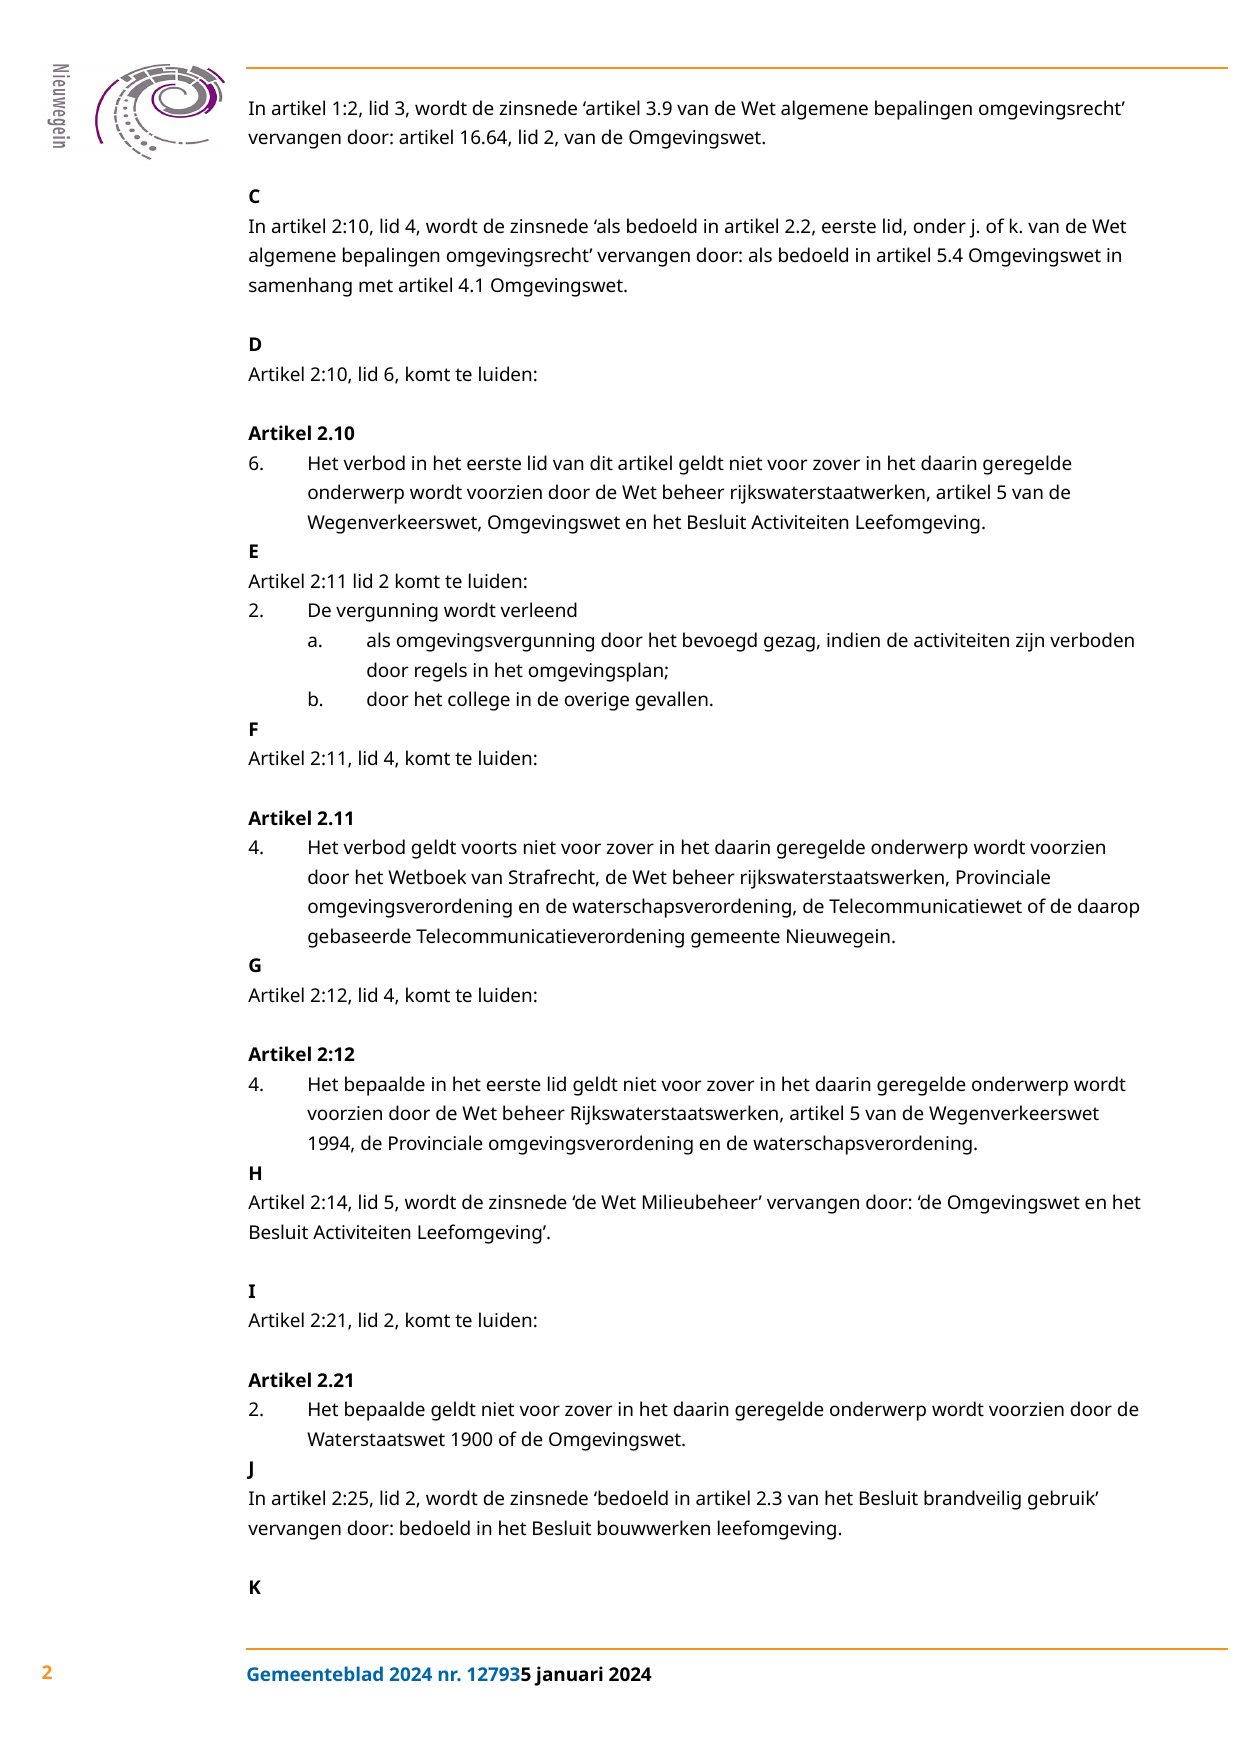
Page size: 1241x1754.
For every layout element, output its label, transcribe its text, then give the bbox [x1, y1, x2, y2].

text G [248, 953, 1152, 978]
text F [248, 716, 1152, 742]
text Artikel 2.11 [248, 805, 1152, 831]
text Artikel 2:12 [248, 1041, 1152, 1067]
text In artikel 2:10, lid 4, wordt de zinsnede ‘als bedoeld in artikel 2.2, eerste lid, onder j. of k. van de Wet algemene bepalingen omgevingsrecht’ vervangen door: als bedoeld in artikel 5.4 Omgevingswet in samenhang met artikel 4.1 Omgevingswet. [248, 213, 1152, 298]
text I [248, 1278, 1152, 1304]
list door het college in de overige gevallen. [307, 686, 1152, 712]
list De vergunning wordt verleend [248, 598, 1152, 623]
list Het verbod geldt voorts niet voor zover in het daarin geregelde onderwerp wordt voorzien door het Wetboek van Strafrecht, de Wet beheer rijkswaterstaatswerken, Provinciale omgevingsverordening en de waterschapsverordening, de Telecommunicatiewet of de daarop gebaseerde Telecommunicatieverordening gemeente Nieuwegein. [248, 834, 1152, 949]
text C [248, 183, 1152, 209]
list Het bepaalde geldt niet voor zover in het daarin geregelde onderwerp wordt voorzien door de Waterstaatswet 1900 of de Omgevingswet. [248, 1396, 1152, 1452]
list Het bepaalde in het eerste lid geldt niet voor zover in het daarin geregelde onderwerp wordt voorzien door de Wet beheer Rijkswaterstaatswerken, artikel 5 van de Wegenverkeerswet 1994, de Provinciale omgevingsverordening en de waterschapsverordening. [248, 1071, 1152, 1156]
list Het verbod in het eerste lid van dit artikel geldt niet voor zover in het daarin geregelde onderwerp wordt voorzien door de Wet beheer rijkswaterstaatwerken, artikel 5 van de Wegenverkeerswet, Omgevingswet en het Besluit Activiteiten Leefomgeving. [248, 450, 1152, 535]
text Artikel 2:21, lid 2, komt te luiden: [248, 1308, 1152, 1333]
text In artikel 1:2, lid 3, wordt de zinsnede ‘artikel 3.9 van de Wet algemene bepalingen omgevingsrecht’ vervangen door: artikel 16.64, lid 2, van de Omgevingswet. [248, 95, 1152, 150]
text In artikel 2:25, lid 2, wordt de zinsnede ‘bedoeld in artikel 2.3 van het Besluit brandveilig gebruik’ vervangen door: bedoeld in het Besluit bouwwerken leefomgeving. [248, 1485, 1152, 1541]
text H [248, 1160, 1152, 1186]
text Artikel 2.10 [248, 420, 1152, 446]
text Artikel 2:11 lid 2 komt te luiden: [248, 568, 1152, 594]
text D [248, 331, 1152, 357]
text K [248, 1574, 1152, 1600]
text Artikel 2:12, lid 4, komt te luiden: [248, 982, 1152, 1008]
text J [248, 1456, 1152, 1481]
text E [248, 538, 1152, 564]
text Artikel 2:14, lid 5, wordt de zinsnede ‘de Wet Milieubeheer’ vervangen door: ‘de Omgevingswet en het Besluit Activiteiten Leefomgeving’. [248, 1189, 1152, 1245]
picture [41, 47, 231, 172]
text Artikel 2:10, lid 6, komt te luiden: [248, 361, 1152, 387]
list als omgevingsvergunning door het bevoegd gezag, indien de activiteiten zijn verboden door regels in het omgevingsplan; [307, 627, 1152, 683]
text Artikel 2:11, lid 4, komt te luiden: [248, 746, 1152, 771]
text Artikel 2.21 [248, 1367, 1152, 1393]
